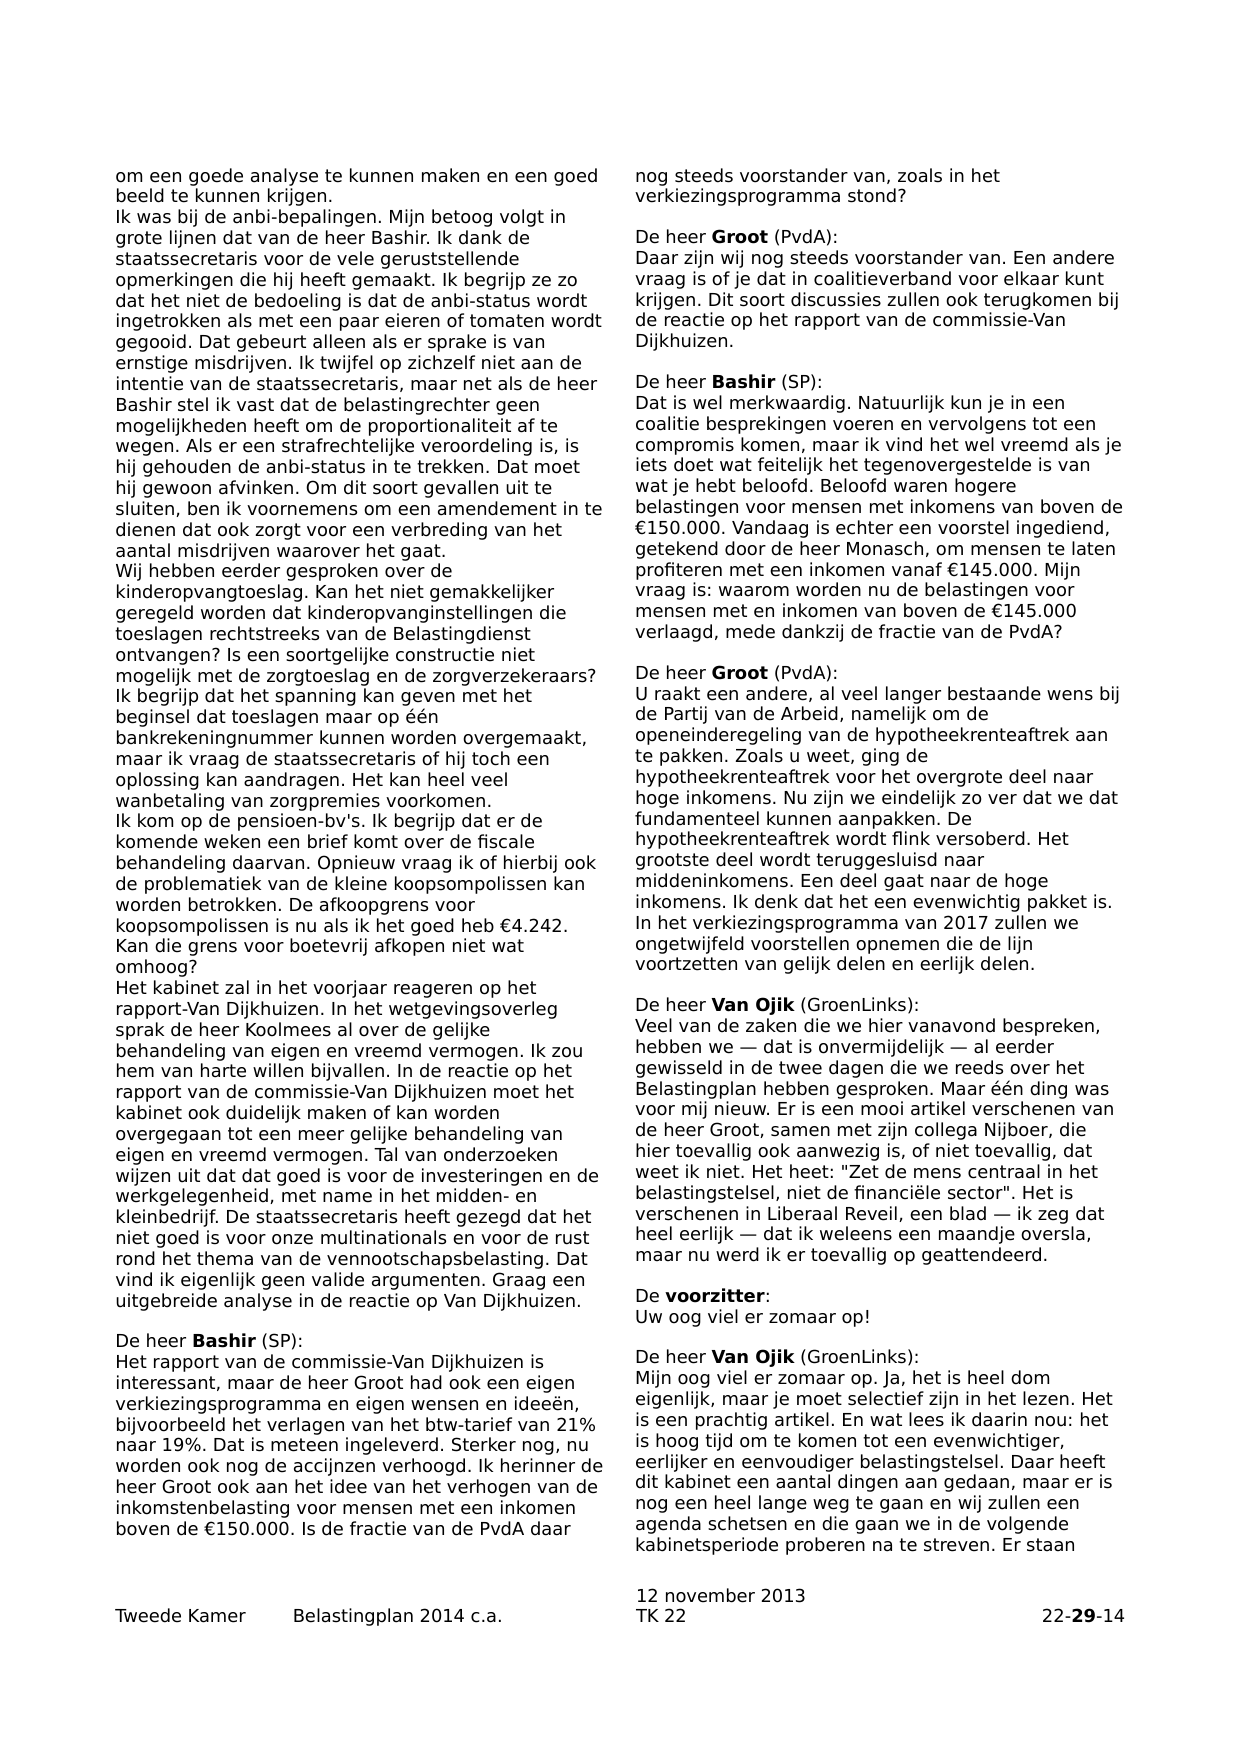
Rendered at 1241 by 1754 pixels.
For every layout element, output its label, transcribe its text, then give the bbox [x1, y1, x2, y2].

text nog steeds voorstander van, zoals in het verkiezingsprogramma stond? [635, 165, 1125, 207]
text Wij hebben eerder gesproken over de kinderopvangtoeslag. Kan het niet gemakkelijker geregeld worden dat kinderopvanginstellingen die toeslagen rechtstreeks van de Belastingdienst ontvangen? Is een soortgelijke constructie niet mogelijk met de zorgtoeslag en de zorgverzekeraars? Ik begrijp dat het spanning kan geven met het beginsel dat toeslagen maar op één bankrekeningnummer kunnen worden overgemaakt, maar ik vraag de staatssecretaris of hij toch een oplossing kan aandragen. Het kan heel veel wanbetaling van zorgpremies voorkomen. [115, 561, 605, 811]
text Veel van de zaken die we hier vanavond bespreken, hebben we — dat is onvermijdelijk — al eerder gewisseld in de twee dagen die we reeds over het Belastingplan hebben gesproken. Maar één ding was voor mij nieuw. Er is een mooi artikel verschenen van de heer Groot, samen met zijn collega Nijboer, die hier toevallig ook aanwezig is, of niet toevallig, dat weet ik niet. Het heet: "Zet de mens centraal in het belastingstelsel, niet de financiële sector". Het is verschenen in Liberaal Reveil, een blad — ik zeg dat heel eerlijk — dat ik weleens een maandje oversla, maar nu werd ik er toevallig op geattendeerd. [635, 1016, 1125, 1266]
text De heer Van Ojik (GroenLinks): [635, 1347, 1125, 1368]
text De voorzitter: [635, 1286, 1125, 1306]
text Het kabinet zal in het voorjaar reageren op het rapport-Van Dijkhuizen. In het wetgevingsoverleg sprak de heer Koolmees al over de gelijke behandeling van eigen en vreemd vermogen. Ik zou hem van harte willen bijvallen. In de reactie op het rapport van de commissie-Van Dijkhuizen moet het kabinet ook duidelijk maken of kan worden overgegaan tot een meer gelijke behandeling van eigen en vreemd vermogen. Tal van onderzoeken wijzen uit dat dat goed is voor de investeringen en de werkgelegenheid, met name in het midden- en kleinbedrijf. De staatssecretaris heeft gezegd dat het niet goed is voor onze multinationals en voor de rust rond het thema van de vennootschapsbelasting. Dat vind ik eigenlijk geen valide argumenten. Graag een uitgebreide analyse in de reactie op Van Dijkhuizen. [115, 978, 605, 1311]
text De heer Bashir (SP): [115, 1331, 605, 1352]
text De heer Groot (PvdA): [635, 227, 1125, 248]
text Ik kom op de pensioen-bv's. Ik begrijp dat er de komende weken een brief komt over de fiscale behandeling daarvan. Opnieuw vraag ik of hierbij ook de problematiek van de kleine koopsompolissen kan worden betrokken. De afkoopgrens voor koopsompolissen is nu als ik het goed heb €4.242. Kan die grens voor boetevrij afkopen niet wat omhoog? [115, 811, 605, 978]
text Daar zijn wij nog steeds voorstander van. Een andere vraag is of je dat in coalitieverband voor elkaar kunt krijgen. Dit soort discussies zullen ook terugkomen bij de reactie op het rapport van de commissie-Van Dijkhuizen. [635, 248, 1125, 352]
text Uw oog viel er zomaar op! [635, 1306, 1125, 1327]
text U raakt een andere, al veel langer bestaande wens bij de Partij van de Arbeid, namelijk om de openeinderegeling van de hypotheekrenteaftrek aan te pakken. Zoals u weet, ging de hypotheekrenteaftrek voor het overgrote deel naar hoge inkomens. Nu zijn we eindelijk zo ver dat we dat fundamenteel kunnen aanpakken. De hypotheekrenteaftrek wordt flink versoberd. Het grootste deel wordt teruggesluisd naar middeninkomens. Een deel gaat naar de hoge inkomens. Ik denk dat het een evenwichtig pakket is. In het verkiezingsprogramma van 2017 zullen we ongetwijfeld voorstellen opnemen die de lijn voortzetten van gelijk delen en eerlijk delen. [635, 683, 1125, 975]
text De heer Bashir (SP): [635, 372, 1125, 393]
text om een goede analyse te kunnen maken en een goed beeld te kunnen krijgen. [115, 165, 605, 207]
text Ik was bij de anbi-bepalingen. Mijn betoog volgt in grote lijnen dat van de heer Bashir. Ik dank de staatssecretaris voor de vele geruststellende opmerkingen die hij heeft gemaakt. Ik begrijp ze zo dat het niet de bedoeling is dat de anbi-status wordt ingetrokken als met een paar eieren of tomaten wordt gegooid. Dat gebeurt alleen als er sprake is van ernstige misdrijven. Ik twijfel op zichzelf niet aan de intentie van de staatssecretaris, maar net als de heer Bashir stel ik vast dat de belastingrechter geen mogelijkheden heeft om de proportionaliteit af te wegen. Als er een strafrechtelijke veroordeling is, is hij gehouden de anbi-status in te trekken. Dat moet hij gewoon afvinken. Om dit soort gevallen uit te sluiten, ben ik voornemens om een amendement in te dienen dat ook zorgt voor een verbreding van het aantal misdrijven waarover het gaat. [115, 207, 605, 561]
text Dat is wel merkwaardig. Natuurlijk kun je in een coalitie besprekingen voeren en vervolgens tot een compromis komen, maar ik vind het wel vreemd als je iets doet wat feitelijk het tegenovergestelde is van wat je hebt beloofd. Beloofd waren hogere belastingen voor mensen met inkomens van boven de €150.000. Vandaag is echter een voorstel ingediend, getekend door de heer Monasch, om mensen te laten profiteren met een inkomen vanaf €145.000. Mijn vraag is: waarom worden nu de belastingen voor mensen met en inkomen van boven de €145.000 verlaagd, mede dankzij de fractie van de PvdA? [635, 393, 1125, 643]
text De heer Groot (PvdA): [635, 663, 1125, 683]
text Het rapport van de commissie-Van Dijkhuizen is interessant, maar de heer Groot had ook een eigen verkiezingsprogramma en eigen wensen en ideeën, bijvoorbeeld het verlagen van het btw-tarief van 21% naar 19%. Dat is meteen ingeleverd. Sterker nog, nu worden ook nog de accijnzen verhoogd. Ik herinner de heer Groot ook aan het idee van het verhogen van de inkomstenbelasting voor mensen met een inkomen boven de €150.000. Is de fractie van de PvdA daar [115, 1352, 605, 1539]
text De heer Van Ojik (GroenLinks): [635, 995, 1125, 1016]
text Mijn oog viel er zomaar op. Ja, het is heel dom eigenlijk, maar je moet selectief zijn in het lezen. Het is een prachtig artikel. En wat lees ik daarin nou: het is hoog tijd om te komen tot een evenwichtiger, eerlijker en eenvoudiger belastingstelsel. Daar heeft dit kabinet een aantal dingen aan gedaan, maar er is nog een heel lange weg te gaan en wij zullen een agenda schetsen en die gaan we in de volgende kabinetsperiode proberen na te streven. Er staan [635, 1368, 1125, 1556]
